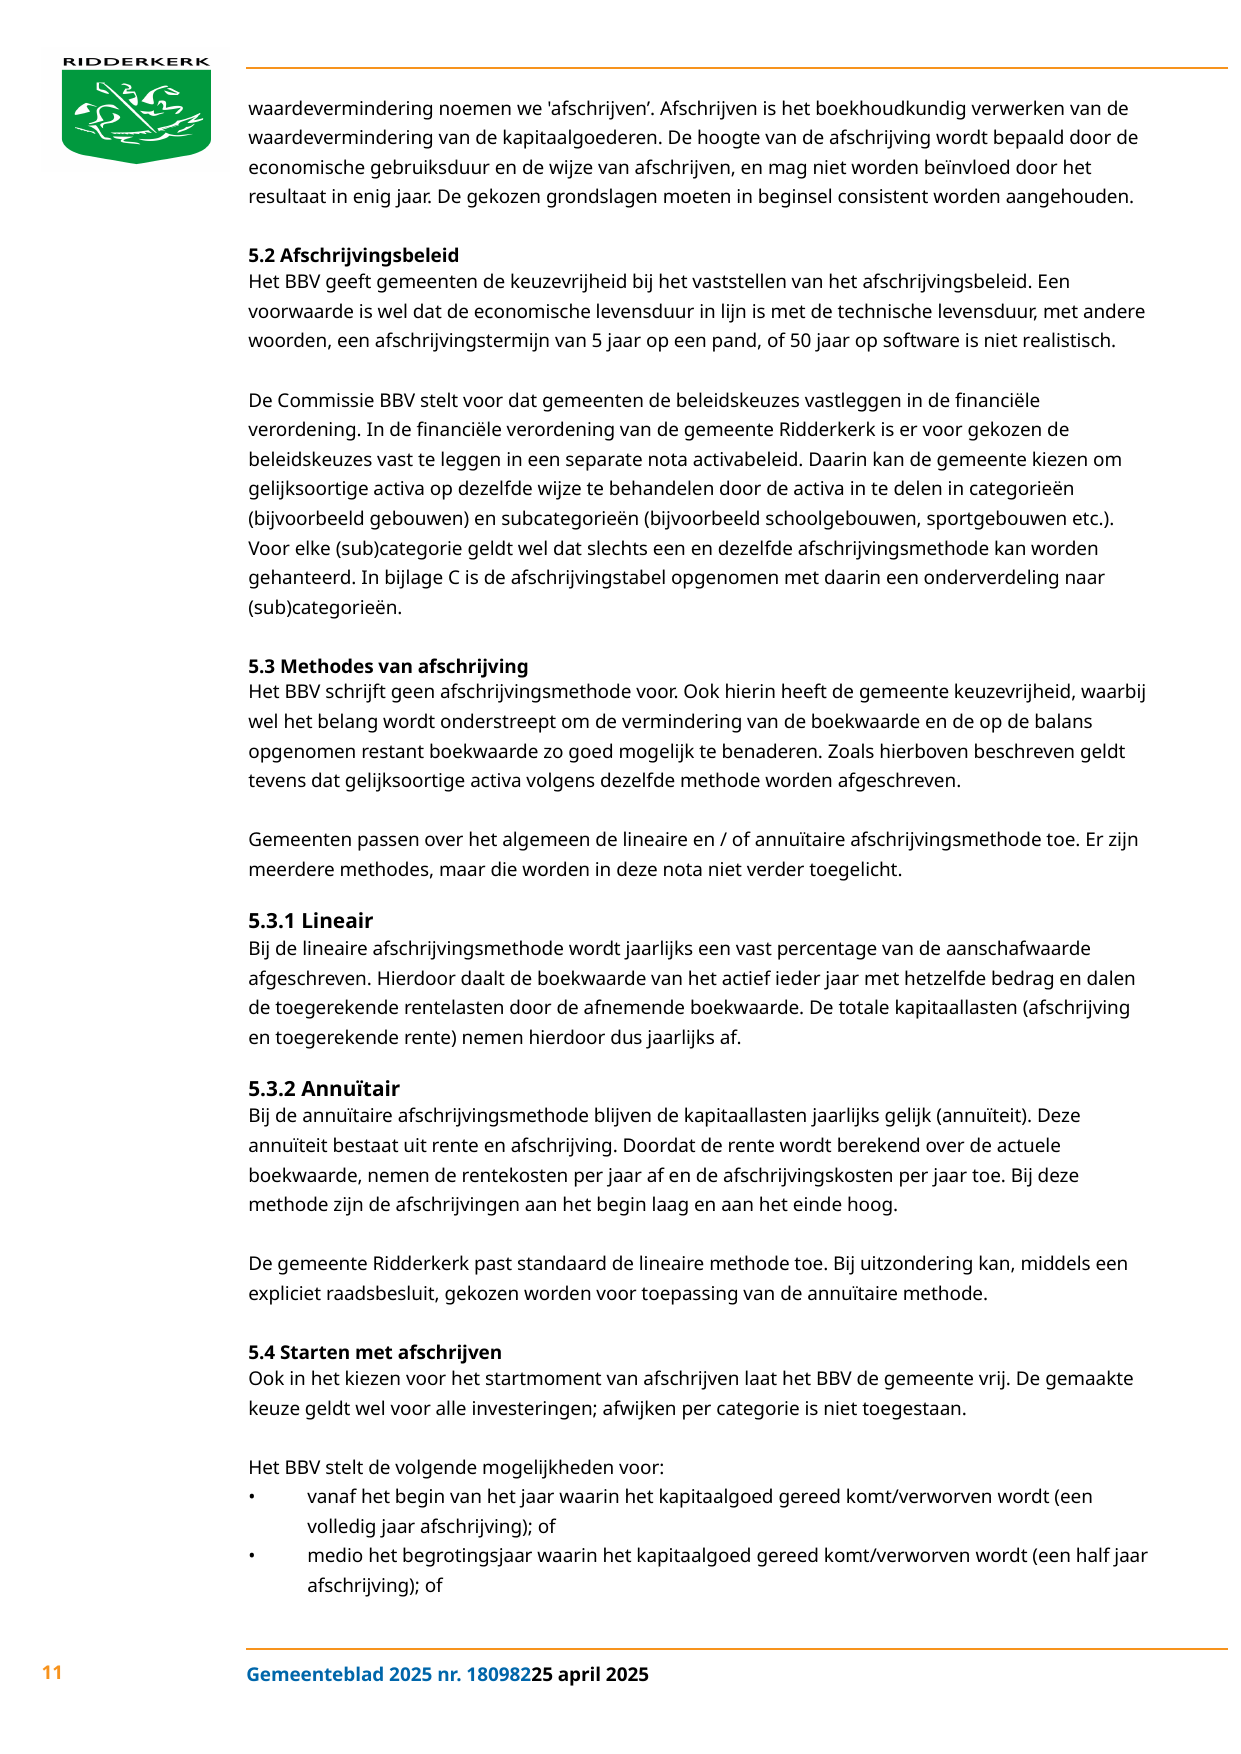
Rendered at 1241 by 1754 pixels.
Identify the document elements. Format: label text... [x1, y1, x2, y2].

text Het BBV geeft gemeenten de keuzevrijheid bij het vaststellen van het afschrijvingsbeleid. Een voorwaarde is wel dat de economische levensduur in lijn is met de technische levensduur, met andere woorden, een afschrijvingstermijn van 5 jaar op een pand, of 50 jaar op software is niet realistisch. [248, 268, 1152, 353]
text 5.4 Starten met afschrijven [248, 1339, 1152, 1365]
text De Commissie BBV stelt voor dat gemeenten de beleidskeuzes vastleggen in de financiële verordening. In de financiële verordening van de gemeente Ridderkerk is er voor gekozen de beleidskeuzes vast te leggen in een separate nota activabeleid. Daarin kan de gemeente kiezen om gelijksoortige activa op dezelfde wijze te behandelen door de activa in te delen in categorieën (bijvoorbeeld gebouwen) en subcategorieën (bijvoorbeeld schoolgebouwen, sportgebouwen etc.). Voor elke (sub)categorie geldt wel dat slechts een en dezelfde afschrijvingsmethode kan worden gehanteerd. In bijlage C is de afschrijvingstabel opgenomen met daarin een onderverdeling naar (sub)categorieën. [248, 387, 1152, 619]
text 5.2 Afschrijvingsbeleid [248, 243, 1152, 268]
text 5.3.1 Lineair [248, 907, 1152, 935]
text 5.3.2 Annuïtair [248, 1074, 1152, 1103]
text Bij de lineaire afschrijvingsmethode wordt jaarlijks een vast percentage van de aanschafwaarde afgeschreven. Hierdoor daalt de boekwaarde van het actief ieder jaar met hetzelfde bedrag en dalen de toegerekende rentelasten door de afnemende boekwaarde. De totale kapitaallasten (afschrijving en toegerekende rente) nemen hierdoor dus jaarlijks af. [248, 935, 1152, 1049]
text Gemeenten passen over het algemeen de lineaire en / of annuïtaire afschrijvingsmethode toe. Er zijn meerdere methodes, maar die worden in deze nota niet verder toegelicht. [248, 827, 1152, 882]
text Ook in het kiezen voor het startmoment van afschrijven laat het BBV de gemeente vrij. De gemaakte keuze geldt wel voor alle investeringen; afwijken per categorie is niet toegestaan. [248, 1365, 1152, 1420]
text De gemeente Ridderkerk past standaard de lineaire methode toe. Bij uitzondering kan, middels een expliciet raadsbesluit, gekozen worden voor toepassing van de annuïtaire methode. [248, 1251, 1152, 1306]
text Het BBV stelt de volgende mogelijkheden voor: [248, 1454, 1152, 1479]
list vanaf het begin van het jaar waarin het kapitaalgoed gereed komt/verworven wordt (een volledig jaar afschrijving); of [248, 1483, 1152, 1539]
text 5.3 Methodes van afschrijving [248, 653, 1152, 679]
picture [41, 47, 231, 172]
text Bij de annuïtaire afschrijvingsmethode blijven de kapitaallasten jaarlijks gelijk (annuïteit). Deze annuïteit bestaat uit rente en afschrijving. Doordat de rente wordt berekend over de actuele boekwaarde, nemen de rentekosten per jaar af en de afschrijvingskosten per jaar toe. Bij deze methode zijn de afschrijvingen aan het begin laag en aan het einde hoog. [248, 1103, 1152, 1217]
text waardevermindering noemen we 'afschrijven’. Afschrijven is het boekhoudkundig verwerken van de waardevermindering van de kapitaalgoederen. De hoogte van de afschrijving wordt bepaald door de economische gebruiksduur en de wijze van afschrijven, en mag niet worden beïnvloed door het resultaat in enig jaar. De gekozen grondslagen moeten in beginsel consistent worden aangehouden. [248, 95, 1152, 209]
list medio het begrotingsjaar waarin het kapitaalgoed gereed komt/verworven wordt (een half jaar afschrijving); of [248, 1543, 1152, 1598]
text Het BBV schrijft geen afschrijvingsmethode voor. Ook hierin heeft de gemeente keuzevrijheid, waarbij wel het belang wordt onderstreept om de vermindering van de boekwaarde en de op de balans opgenomen restant boekwaarde zo goed mogelijk te benaderen. Zoals hierboven beschreven geldt tevens dat gelijksoortige activa volgens dezelfde methode worden afgeschreven. [248, 679, 1152, 793]
